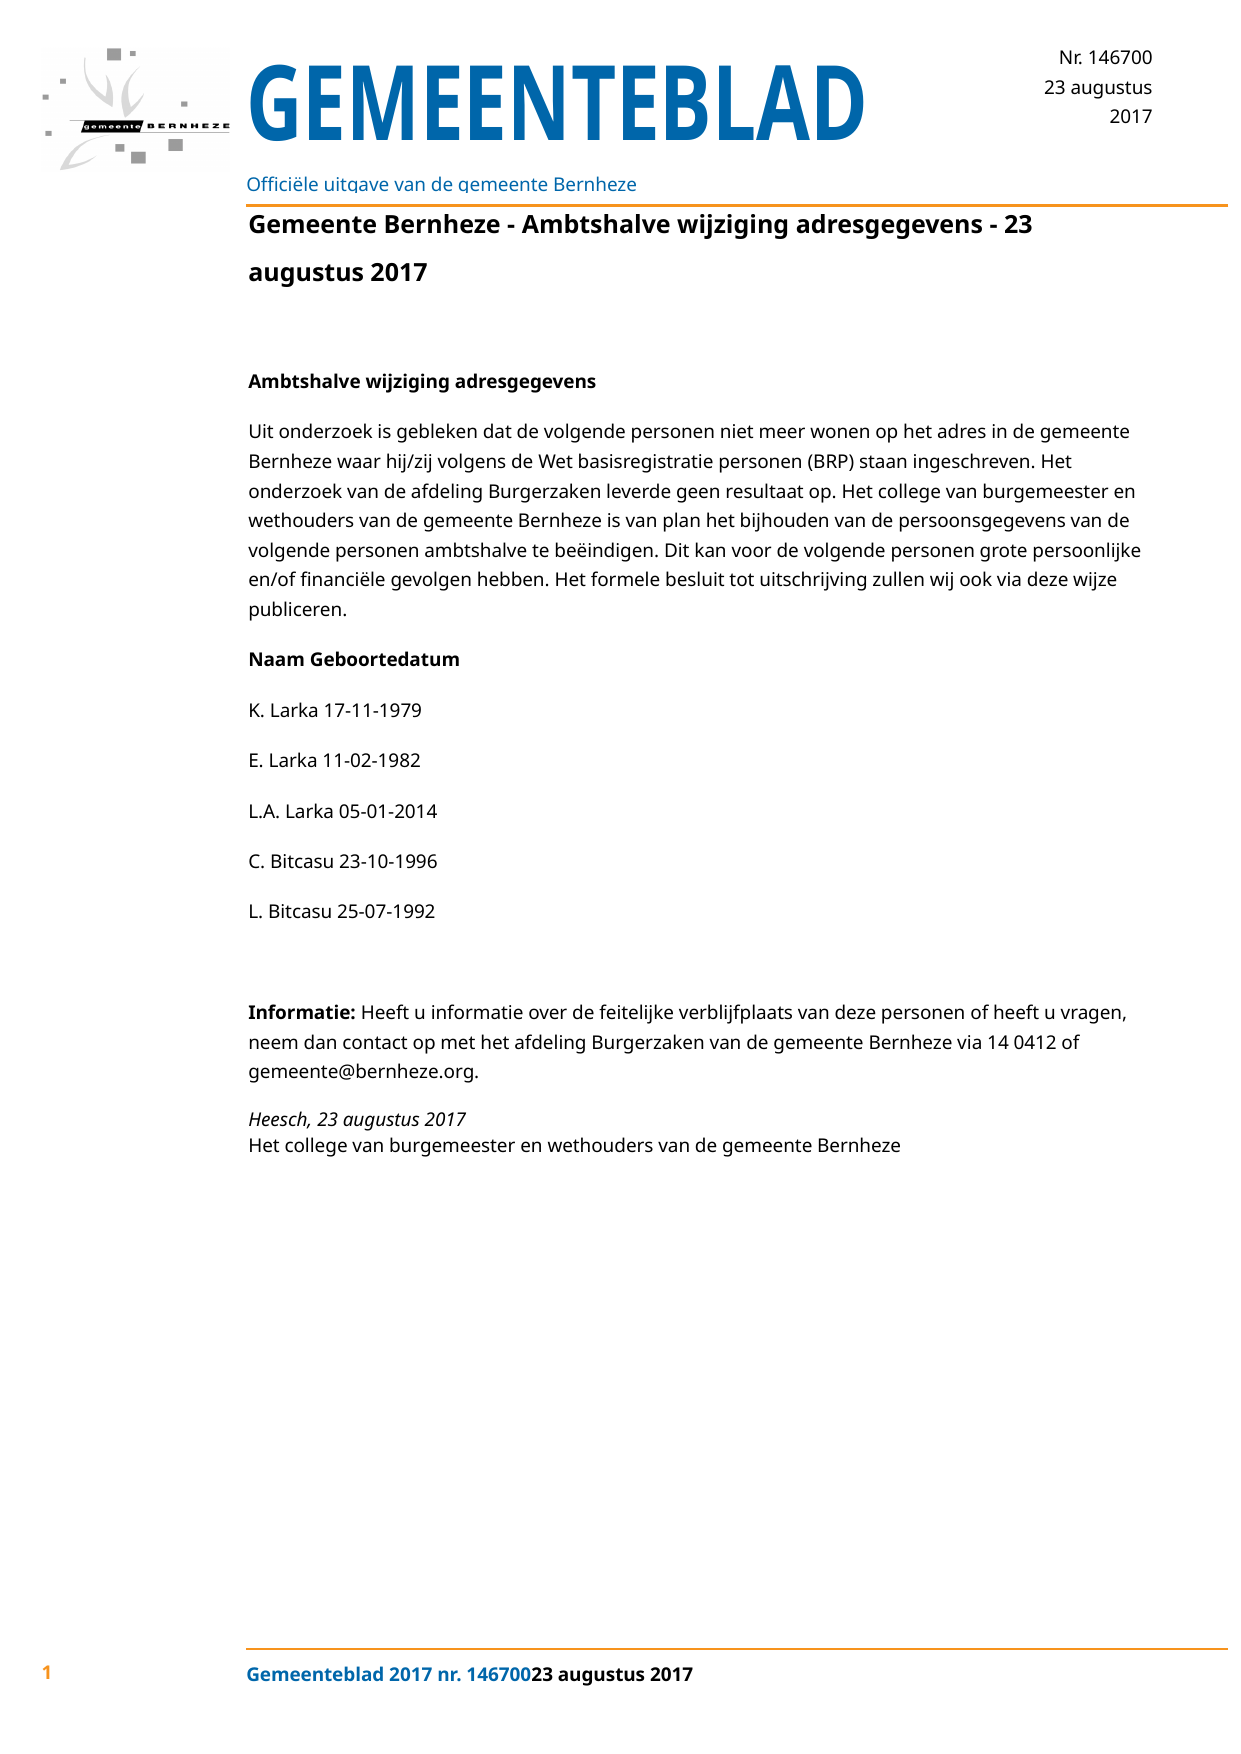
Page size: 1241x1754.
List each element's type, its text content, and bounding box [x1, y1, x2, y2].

text Ambtshalve wijziging adresgegevens [248, 368, 1152, 394]
text Naam Geboortedatum [248, 647, 1152, 672]
text L.A. Larka 05-01-2014 [248, 798, 1152, 824]
text Het college van burgemeester en wethouders van de gemeente Bernheze [248, 1132, 1152, 1158]
text L. Bitcasu 25-07-1992 [248, 899, 1152, 924]
text Uit onderzoek is gebleken dat de volgende personen niet meer wonen op het adres in de gemeente Bernheze waar hij/zij volgens de Wet basisregistratie personen (BRP) staan ingeschreven. Het onderzoek van de afdeling Burgerzaken leverde geen resultaat op. Het college van burgemeester en wethouders van de gemeente Bernheze is van plan het bijhouden van de persoonsgegevens van de volgende personen ambtshalve te beëindigen. Dit kan voor de volgende personen grote persoonlijke en/of financiële gevolgen hebben. Het formele besluit tot uitschrijving zullen wij ook via deze wijze publiceren. [248, 419, 1152, 622]
text Gemeente Bernheze - Ambtshalve wijziging adresgegevens - 23 augustus 2017 [248, 207, 1152, 288]
text Heesch, 23 augustus 2017 [248, 1107, 1152, 1132]
text K. Larka 17-11-1979 [248, 697, 1152, 723]
text C. Bitcasu 23-10-1996 [248, 848, 1152, 874]
text E. Larka 11-02-1982 [248, 747, 1152, 773]
text Informatie: Heeft u informatie over de feitelijke verblijfplaats van deze personen of heeft u vragen, neem dan contact op met het afdeling Burgerzaken van de gemeente Bernheze via 14 0412 of gemeente@bernheze.org. [248, 999, 1152, 1084]
picture [41, 47, 231, 172]
